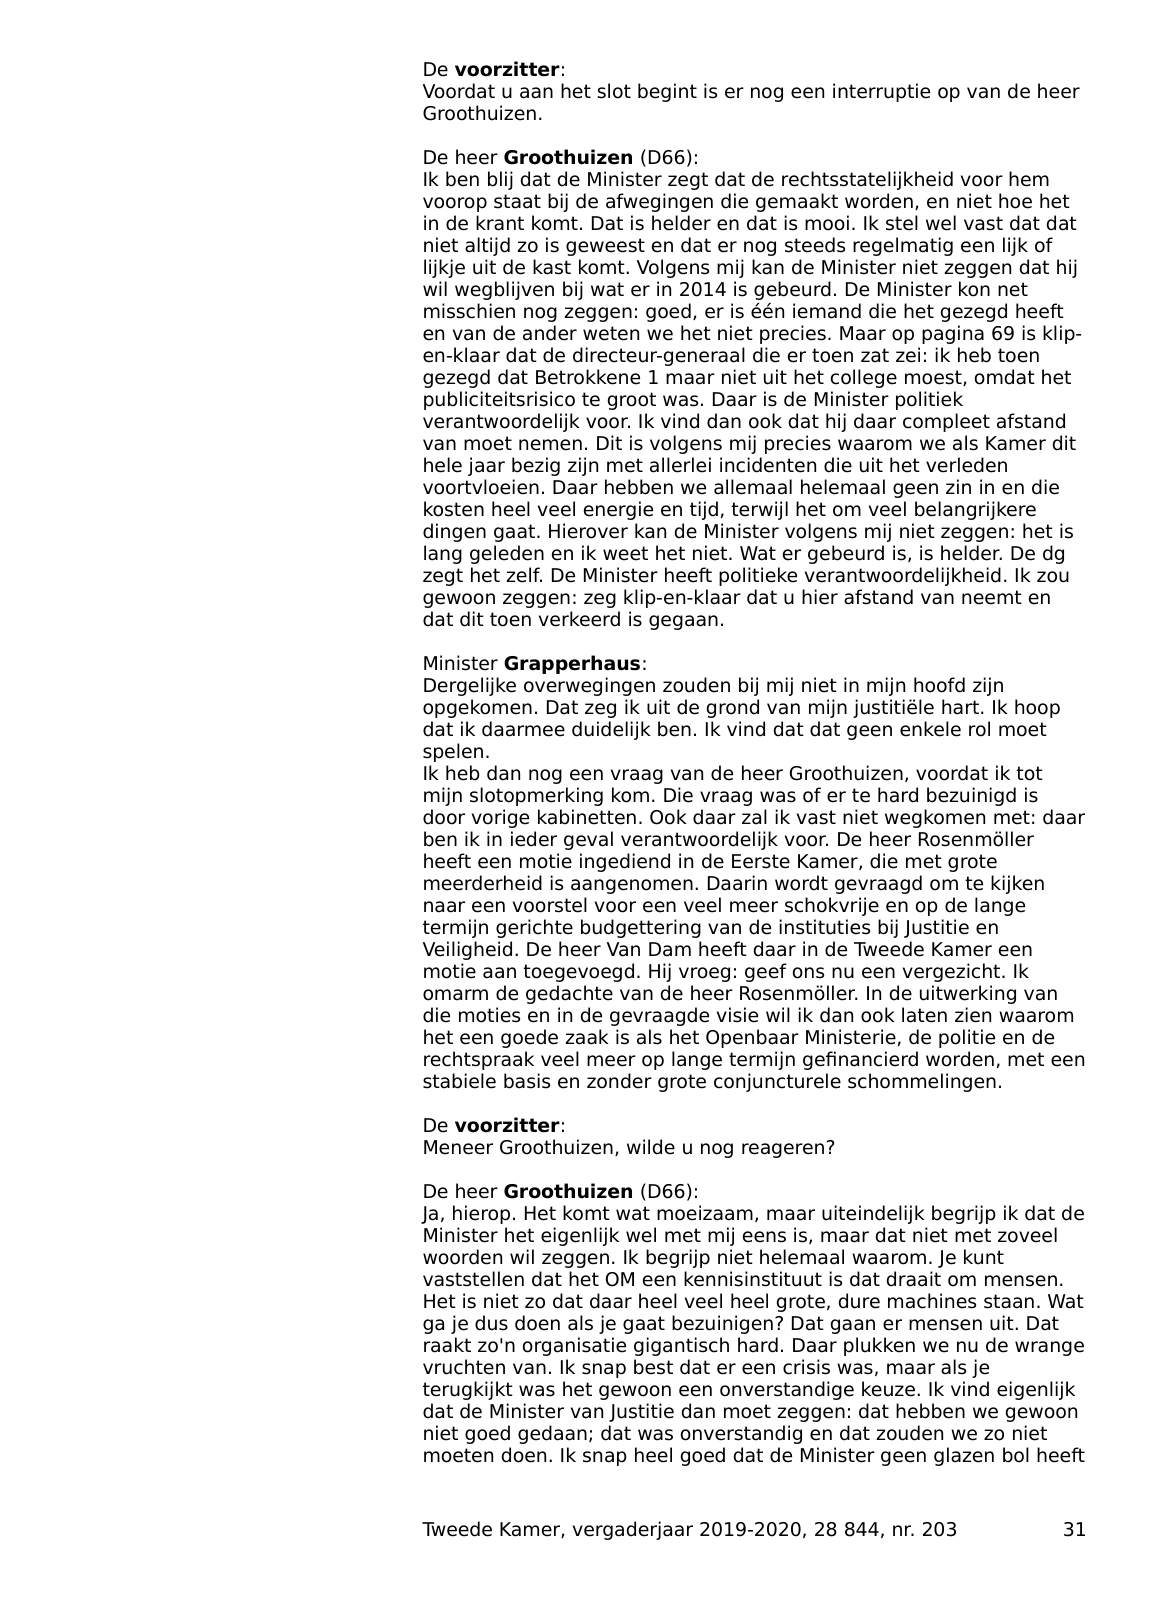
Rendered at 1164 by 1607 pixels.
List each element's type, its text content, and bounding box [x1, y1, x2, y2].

text Meneer Groothuizen, wilde u nog reageren? [422, 1137, 1087, 1159]
text De voorzitter: [422, 1115, 1087, 1137]
text De heer Groothuizen (D66): [422, 147, 1087, 169]
text Minister Grapperhaus: [422, 653, 1087, 675]
text Ik heb dan nog een vraag van de heer Groothuizen, voordat ik tot mijn slotopmerking kom. Die vraag was of er te hard bezuinigd is door vorige kabinetten. Ook daar zal ik vast niet wegkomen met: daar ben ik in ieder geval verantwoordelijk voor. De heer Rosenmöller heeft een motie ingediend in de Eerste Kamer, die met grote meerderheid is aangenomen. Daarin wordt gevraagd om te kijken naar een voorstel voor een veel meer schokvrije en op de lange termijn gerichte budgettering van de instituties bij Justitie en Veiligheid. De heer Van Dam heeft daar in de Tweede Kamer een motie aan toegevoegd. Hij vroeg: geef ons nu een vergezicht. Ik omarm de gedachte van de heer Rosenmöller. In de uitwerking van die moties en in de gevraagde visie wil ik dan ook laten zien waarom het een goede zaak is als het Openbaar Ministerie, de politie en de rechtspraak veel meer op lange termijn gefinancierd worden, met een stabiele basis en zonder grote conjuncturele schommelingen. [422, 763, 1087, 1092]
text De voorzitter: [422, 59, 1087, 81]
text Ja, hierop. Het komt wat moeizaam, maar uiteindelijk begrijp ik dat de Minister het eigenlijk wel met mij eens is, maar dat niet met zoveel woorden wil zeggen. Ik begrijp niet helemaal waarom. Je kunt vaststellen dat het OM een kennisinstituut is dat draait om mensen. Het is niet zo dat daar heel veel heel grote, dure machines staan. Wat ga je dus doen als je gaat bezuinigen? Dat gaan er mensen uit. Dat raakt zo'n organisatie gigantisch hard. Daar plukken we nu de wrange vruchten van. Ik snap best dat er een crisis was, maar als je terugkijkt was het gewoon een onverstandige keuze. Ik vind eigenlijk dat de Minister van Justitie dan moet zeggen: dat hebben we gewoon niet goed gedaan; dat was onverstandig en dat zouden we zo niet moeten doen. Ik snap heel goed dat de Minister geen glazen bol heeft [422, 1203, 1087, 1467]
text Ik ben blij dat de Minister zegt dat de rechtsstatelijkheid voor hem voorop staat bij de afwegingen die gemaakt worden, en niet hoe het in de krant komt. Dat is helder en dat is mooi. Ik stel wel vast dat dat niet altijd zo is geweest en dat er nog steeds regelmatig een lijk of lijkje uit de kast komt. Volgens mij kan de Minister niet zeggen dat hij wil wegblijven bij wat er in 2014 is gebeurd. De Minister kon net misschien nog zeggen: goed, er is één iemand die het gezegd heeft en van de ander weten we het niet precies. Maar op pagina 69 is klip-en-klaar dat de directeur-generaal die er toen zat zei: ik heb toen gezegd dat Betrokkene 1 maar niet uit het college moest, omdat het publiciteitsrisico te groot was. Daar is de Minister politiek verantwoordelijk voor. Ik vind dan ook dat hij daar compleet afstand van moet nemen. Dit is volgens mij precies waarom we als Kamer dit hele jaar bezig zijn met allerlei incidenten die uit het verleden voortvloeien. Daar hebben we allemaal helemaal geen zin in en die kosten heel veel energie en tijd, terwijl het om veel belangrijkere dingen gaat. Hierover kan de Minister volgens mij niet zeggen: het is lang geleden en ik weet het niet. Wat er gebeurd is, is helder. De dg zegt het zelf. De Minister heeft politieke verantwoordelijkheid. Ik zou gewoon zeggen: zeg klip-en-klaar dat u hier afstand van neemt en dat dit toen verkeerd is gegaan. [422, 169, 1087, 631]
text Dergelijke overwegingen zouden bij mij niet in mijn hoofd zijn opgekomen. Dat zeg ik uit de grond van mijn justitiële hart. Ik hoop dat ik daarmee duidelijk ben. Ik vind dat dat geen enkele rol moet spelen. [422, 675, 1087, 763]
text Voordat u aan het slot begint is er nog een interruptie op van de heer Groothuizen. [422, 81, 1087, 125]
text De heer Groothuizen (D66): [422, 1181, 1087, 1203]
